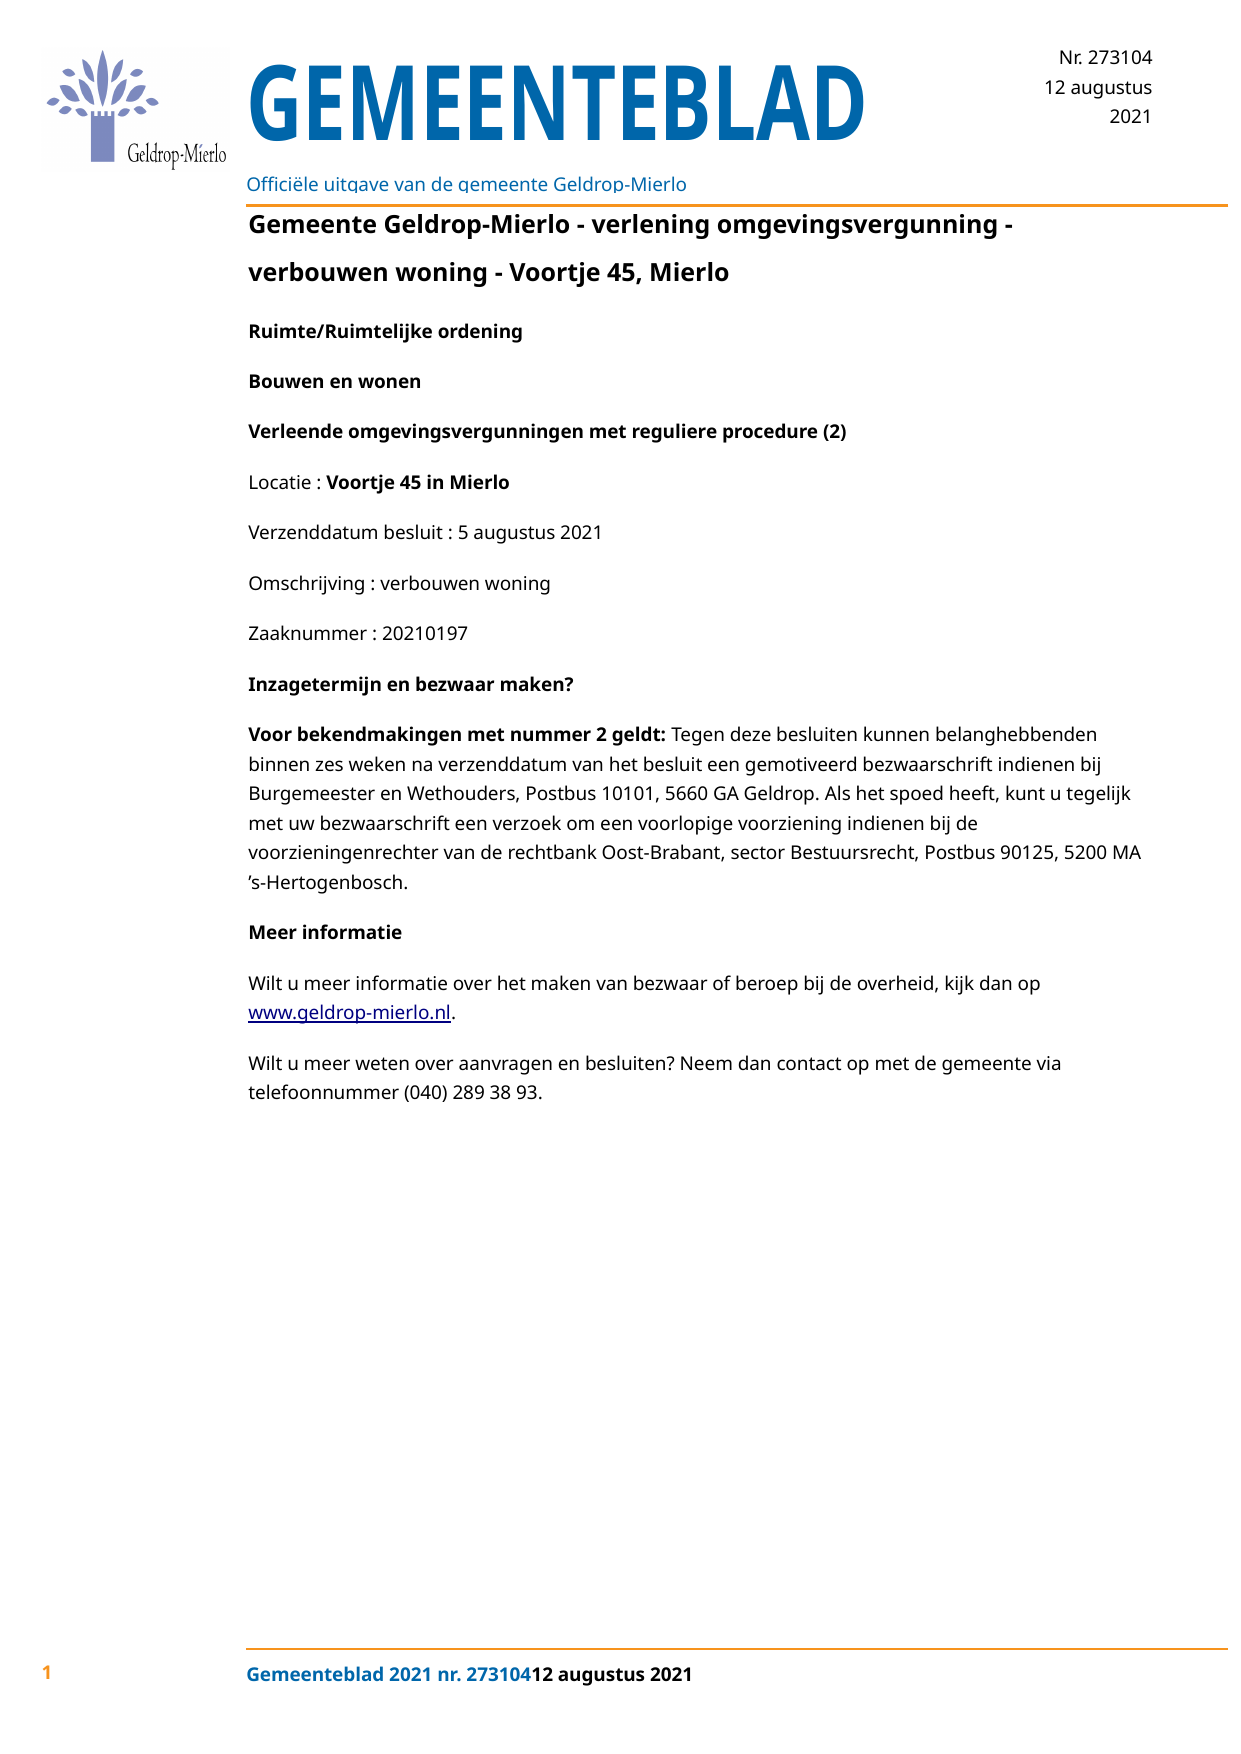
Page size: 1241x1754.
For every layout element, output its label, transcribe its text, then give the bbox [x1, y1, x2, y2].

text Ruimte/Ruimtelijke ordening [248, 318, 1152, 344]
picture [41, 47, 231, 172]
text Inzagetermijn en bezwaar maken? [248, 671, 1152, 697]
text Gemeente Geldrop-Mierlo - verlening omgevingsvergunning - verbouwen woning - Voortje 45, Mierlo [248, 207, 1152, 288]
text Meer informatie [248, 919, 1152, 945]
text Locatie : Voortje 45 in Mierlo [248, 469, 1152, 495]
text Bouwen en wonen [248, 368, 1152, 394]
text Voor bekendmakingen met nummer 2 geldt: Tegen deze besluiten kunnen belanghebbenden binnen zes weken na verzenddatum van het besluit een gemotiveerd bezwaarschrift indienen bij Burgemeester en Wethouders, Postbus 10101, 5660 GA Geldrop. Als het spoed heeft, kunt u tegelijk met uw bezwaarschrift een verzoek om een voorlopige voorziening indienen bij de voorzieningenrechter van de rechtbank Oost-Brabant, sector Bestuursrecht, Postbus 90125, 5200 MA ’s-Hertogenbosch. [248, 721, 1152, 895]
text Wilt u meer informatie over het maken van bezwaar of beroep bij de overheid, kijk dan op www.geldrop-mierlo.nl. [248, 970, 1152, 1025]
text Verleende omgevingsvergunningen met reguliere procedure (2) [248, 419, 1152, 444]
text Wilt u meer weten over aanvragen en besluiten? Neem dan contact op met de gemeente via telefoonnummer (040) 289 38 93. [248, 1050, 1152, 1105]
text Zaaknummer : 20210197 [248, 620, 1152, 646]
text Verzenddatum besluit : 5 augustus 2021 [248, 519, 1152, 545]
text Omschrijving : verbouwen woning [248, 570, 1152, 596]
